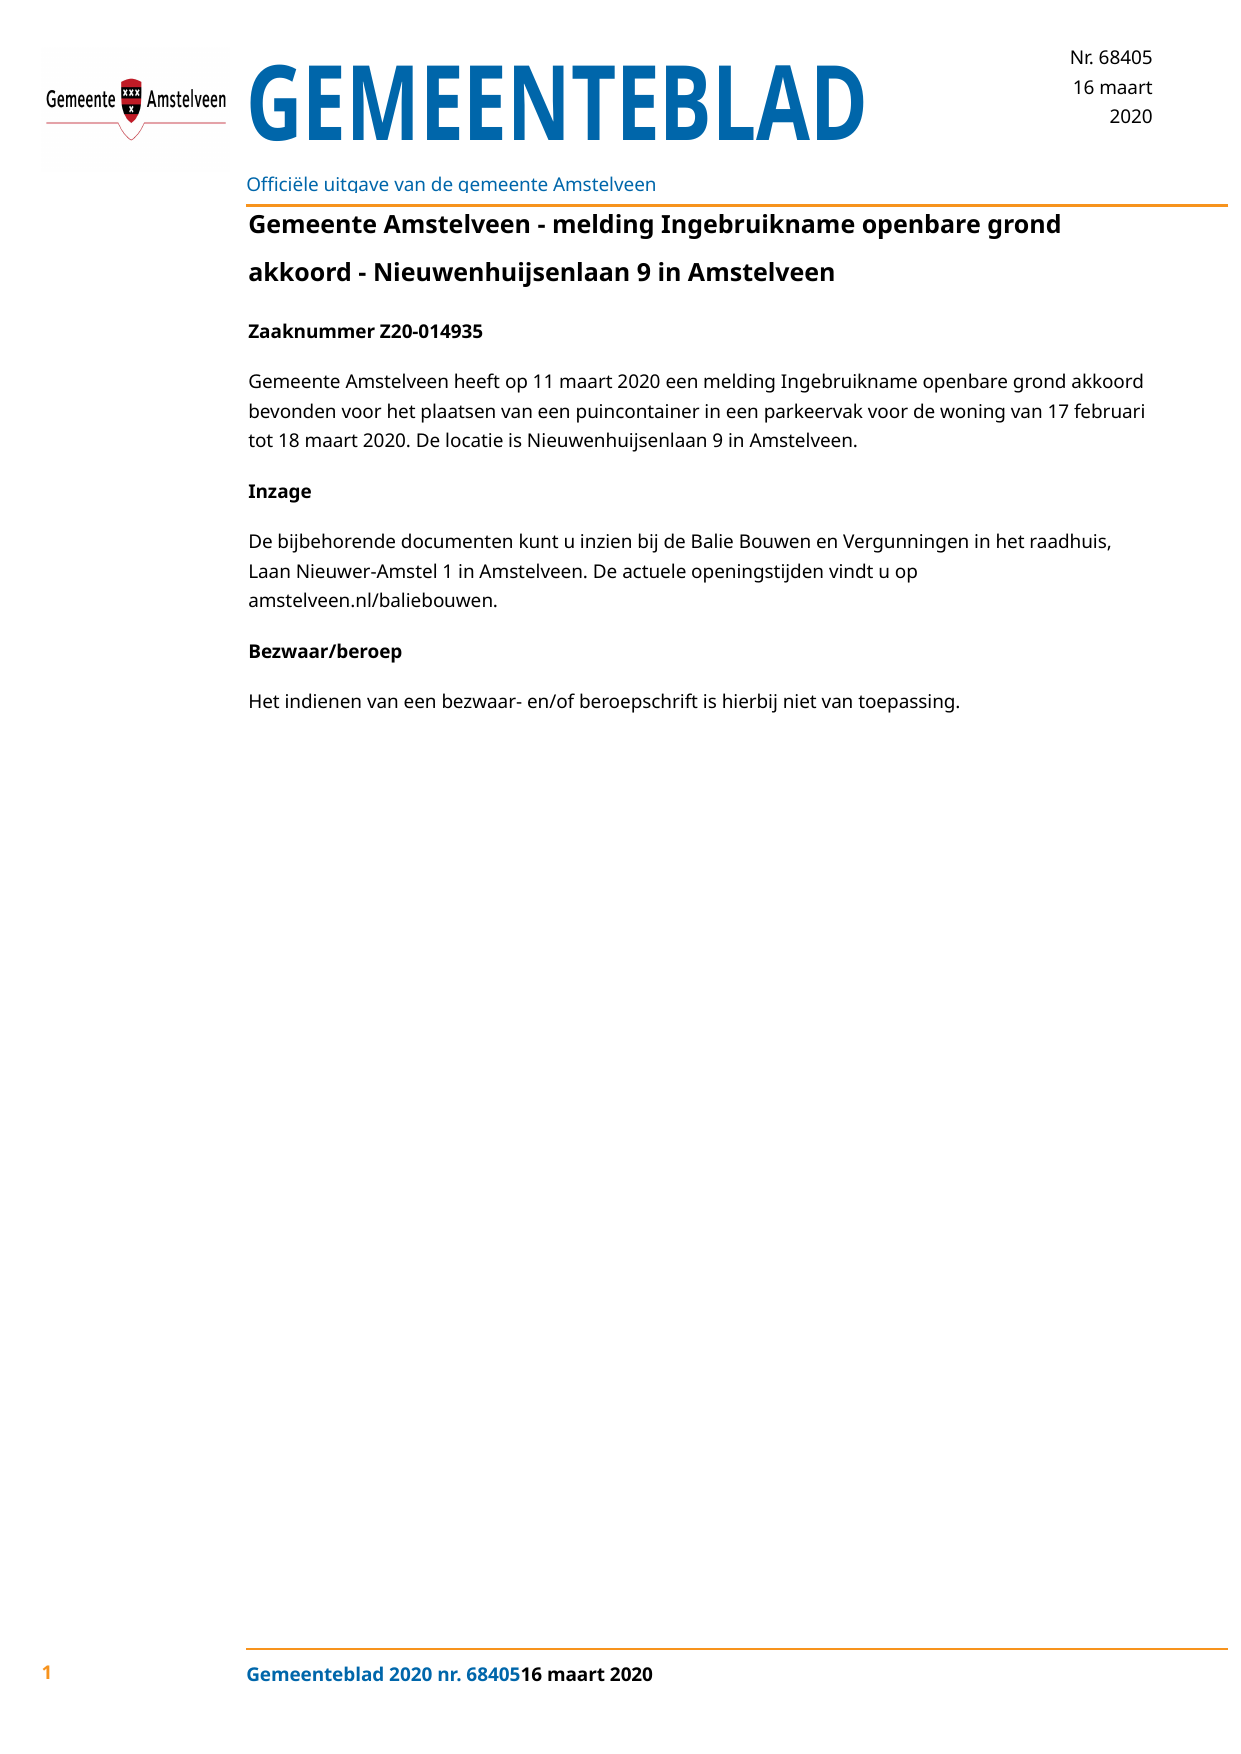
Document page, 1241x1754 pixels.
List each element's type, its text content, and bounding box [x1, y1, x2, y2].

text Het indienen van een bezwaar- en/of beroepschrift is hierbij niet van toepassing. [248, 688, 1152, 714]
text Gemeente Amstelveen - melding Ingebruikname openbare grond akkoord - Nieuwenhuijsenlaan 9 in Amstelveen [248, 207, 1152, 288]
text Inzage [248, 478, 1152, 504]
text Zaaknummer Z20-014935 [248, 318, 1152, 344]
text Gemeente Amstelveen heeft op 11 maart 2020 een melding Ingebruikname openbare grond akkoord bevonden voor het plaatsen van een puincontainer in een parkeervak voor de woning van 17 februari tot 18 maart 2020. De locatie is Nieuwenhuijsenlaan 9 in Amstelveen. [248, 368, 1152, 453]
text De bijbehorende documenten kunt u inzien bij de Balie Bouwen en Vergunningen in het raadhuis, Laan Nieuwer-Amstel 1 in Amstelveen. De actuele openingstijden vindt u op amstelveen.nl/baliebouwen. [248, 528, 1152, 613]
text Bezwaar/beroep [248, 638, 1152, 664]
picture [41, 47, 231, 172]
